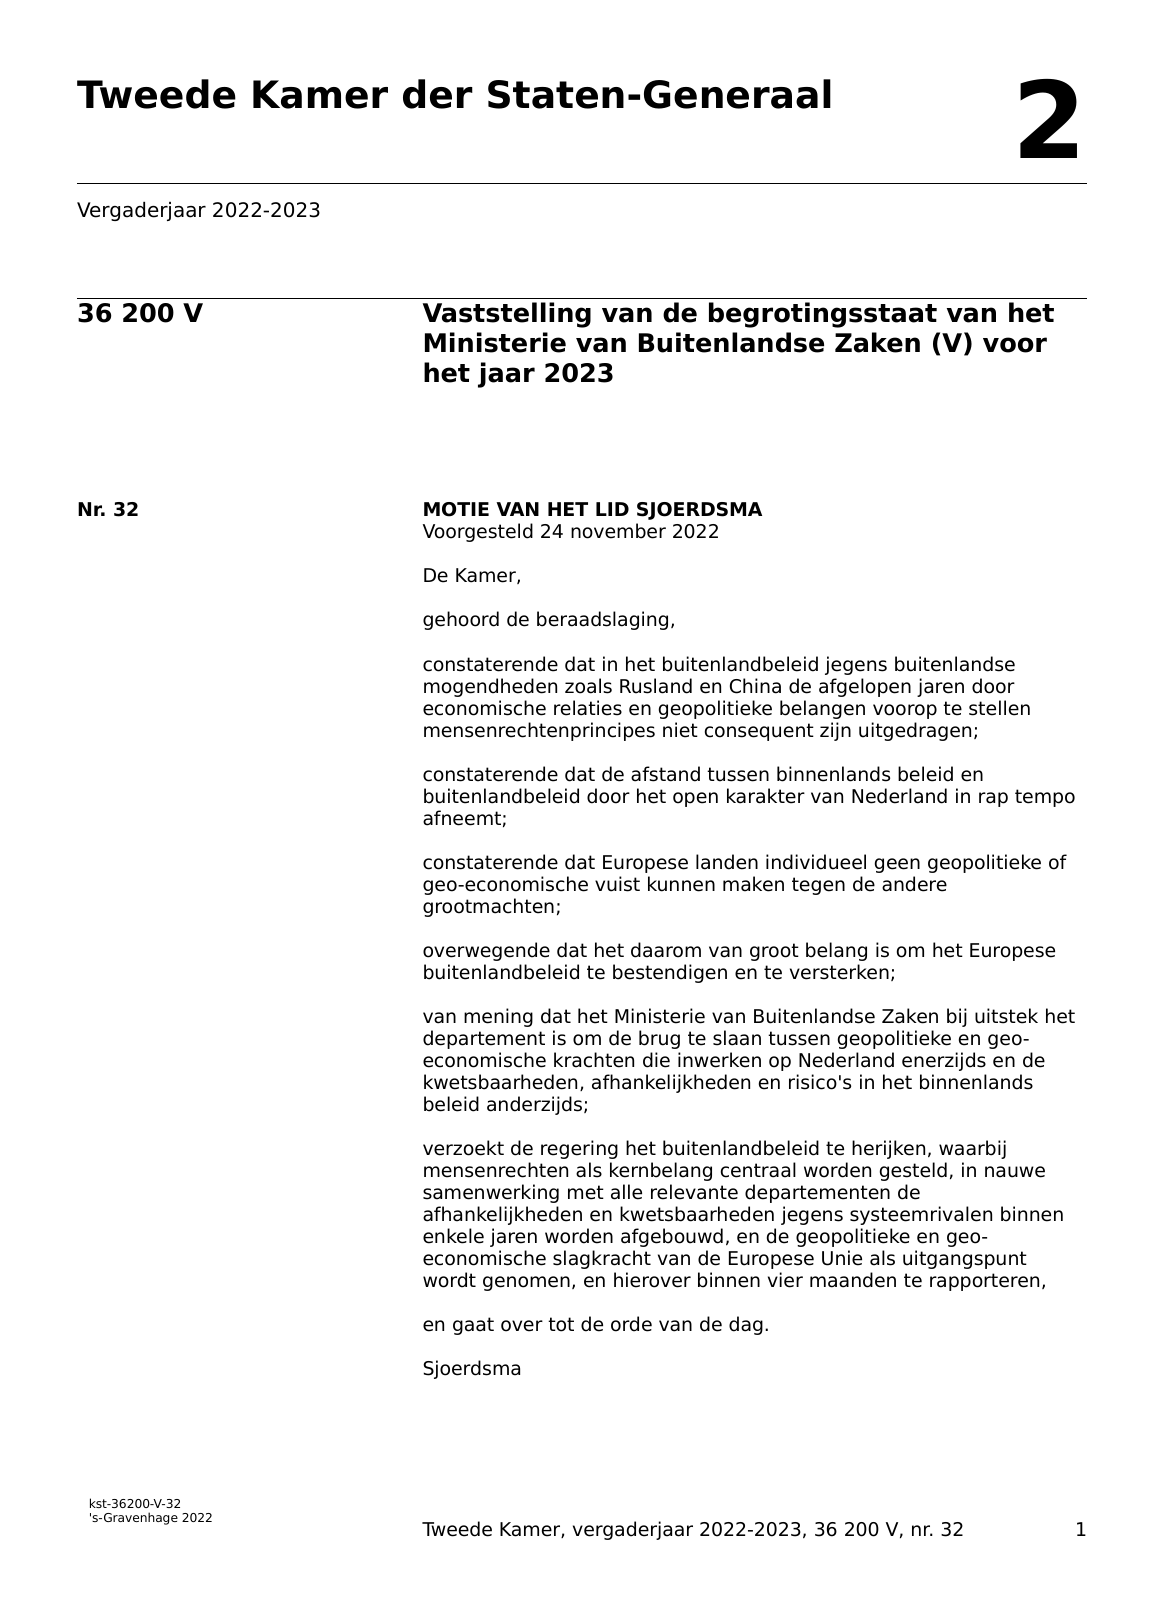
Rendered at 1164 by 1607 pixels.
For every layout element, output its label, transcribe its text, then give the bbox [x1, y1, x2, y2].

table_header Tweede Kamer der Staten-Generaal [77, 59, 886, 183]
text Voorgesteld 24 november 2022 [422, 521, 1087, 543]
subtitle Nr. 32 MOTIE VAN HET LID SJOERDSMA [77, 499, 1087, 521]
text kst-36200-V-32 [88, 1497, 323, 1511]
text Sjoerdsma [422, 1358, 1087, 1380]
text van mening dat het Ministerie van Buitenlandse Zaken bij uitstek het departement is om de brug te slaan tussen geopolitieke en geo-economische krachten die inwerken op Nederland enerzijds en de kwetsbaarheden, afhankelijkheden en risico's in het binnenlands beleid anderzijds; [422, 1006, 1087, 1116]
text constaterende dat in het buitenlandbeleid jegens buitenlandse mogendheden zoals Rusland en China de afgelopen jaren door economische relaties en geopolitieke belangen voorop te stellen mensenrechtenprincipes niet consequent zijn uitgedragen; [422, 653, 1087, 741]
text overwegende dat het daarom van groot belang is om het Europese buitenlandbeleid te bestendigen en te versterken; [422, 940, 1087, 984]
table_header 2 [886, 59, 1087, 183]
text constaterende dat Europese landen individueel geen geopolitieke of geo-economische vuist kunnen maken tegen de andere grootmachten; [422, 852, 1087, 918]
text verzoekt de regering het buitenlandbeleid te herijken, waarbij mensenrechten als kernbelang centraal worden gesteld, in nauwe samenwerking met alle relevante departementen de afhankelijkheden en kwetsbaarheden jegens systeemrivalen binnen enkele jaren worden afgebouwd, en de geopolitieke en geo-economische slagkracht van de Europese Unie als uitgangspunt wordt genomen, en hierover binnen vier maanden te rapporteren, [422, 1138, 1087, 1292]
text 's-Gravenhage 2022 [88, 1511, 323, 1525]
text en gaat over tot de orde van de dag. [422, 1314, 1087, 1336]
text constaterende dat de afstand tussen binnenlands beleid en buitenlandbeleid door het open karakter van Nederland in rap tempo afneemt; [422, 764, 1087, 829]
text De Kamer, [422, 565, 1087, 587]
table_cell Vergaderjaar 2022-2023 [77, 184, 1087, 298]
subtitle 36 200 V Vaststelling van de begrotingsstaat van het Ministerie van Buitenlandse Zaken (V) voor het jaar 2023 [77, 299, 1087, 388]
text gehoord de beraadslaging, [422, 609, 1087, 631]
